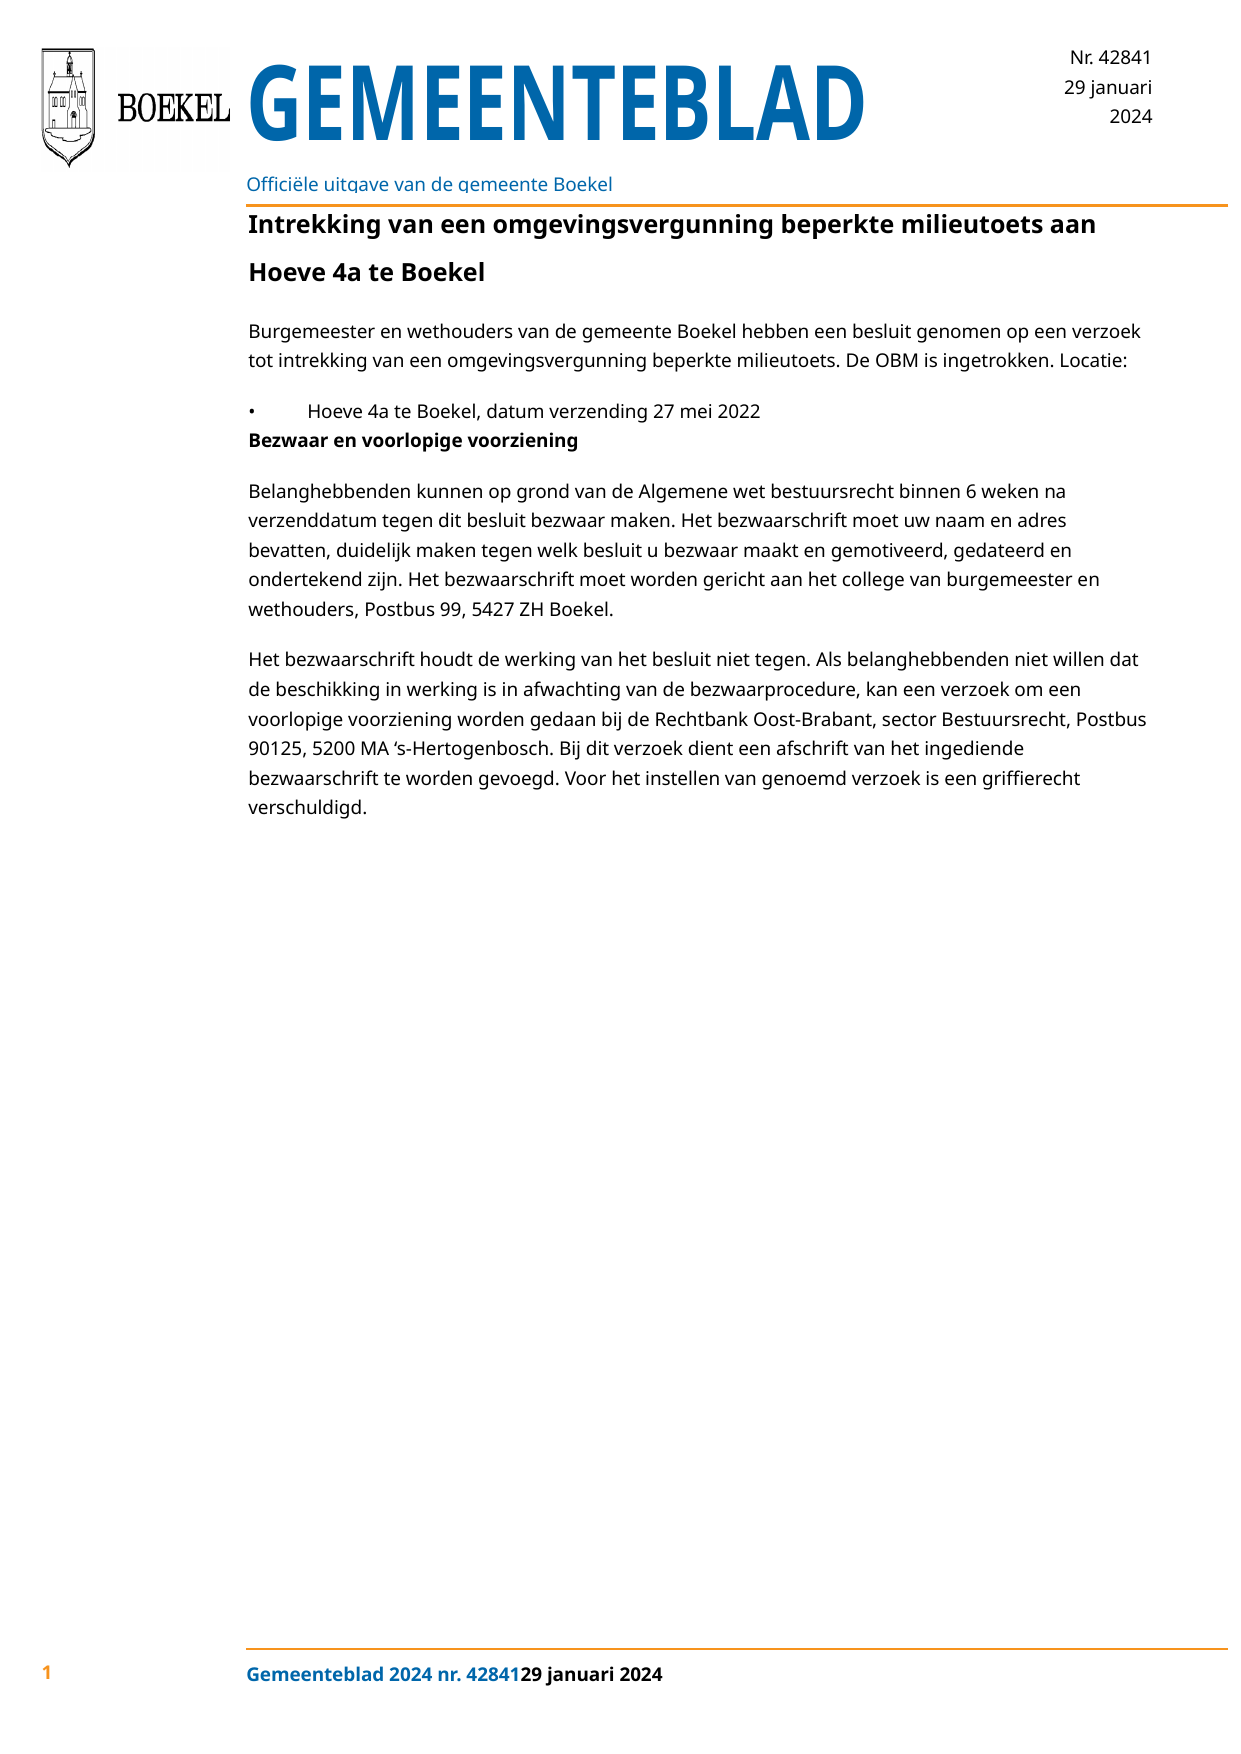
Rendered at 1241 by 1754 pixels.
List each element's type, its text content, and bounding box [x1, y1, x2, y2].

picture [41, 47, 231, 172]
list Hoeve 4a te Boekel, datum verzending 27 mei 2022 [248, 398, 1152, 424]
text Het bezwaarschrift houdt de werking van het besluit niet tegen. Als belanghebbenden niet willen dat de beschikking in werking is in afwachting van de bezwaarprocedure, kan een verzoek om een voorlopige voorziening worden gedaan bij de Rechtbank Oost-Brabant, sector Bestuursrecht, Postbus 90125, 5200 MA ‘s-Hertogenbosch. Bij dit verzoek dient een afschrift van het ingediende bezwaarschrift te worden gevoegd. Voor het instellen van genoemd verzoek is een griffierecht verschuldigd. [248, 647, 1152, 820]
text Burgemeester en wethouders van de gemeente Boekel hebben een besluit genomen op een verzoek tot intrekking van een omgevingsvergunning beperkte milieutoets. De OBM is ingetrokken. Locatie: [248, 318, 1152, 373]
text Intrekking van een omgevingsvergunning beperkte milieutoets aan Hoeve 4a te Boekel [248, 207, 1152, 288]
text Bezwaar en voorlopige voorziening [248, 427, 1152, 453]
text Belanghebbenden kunnen op grond van de Algemene wet bestuursrecht binnen 6 weken na verzenddatum tegen dit besluit bezwaar maken. Het bezwaarschrift moet uw naam en adres bevatten, duidelijk maken tegen welk besluit u bezwaar maakt en gemotiveerd, gedateerd en ondertekend zijn. Het bezwaarschrift moet worden gericht aan het college van burgemeester en wethouders, Postbus 99, 5427 ZH Boekel. [248, 478, 1152, 622]
